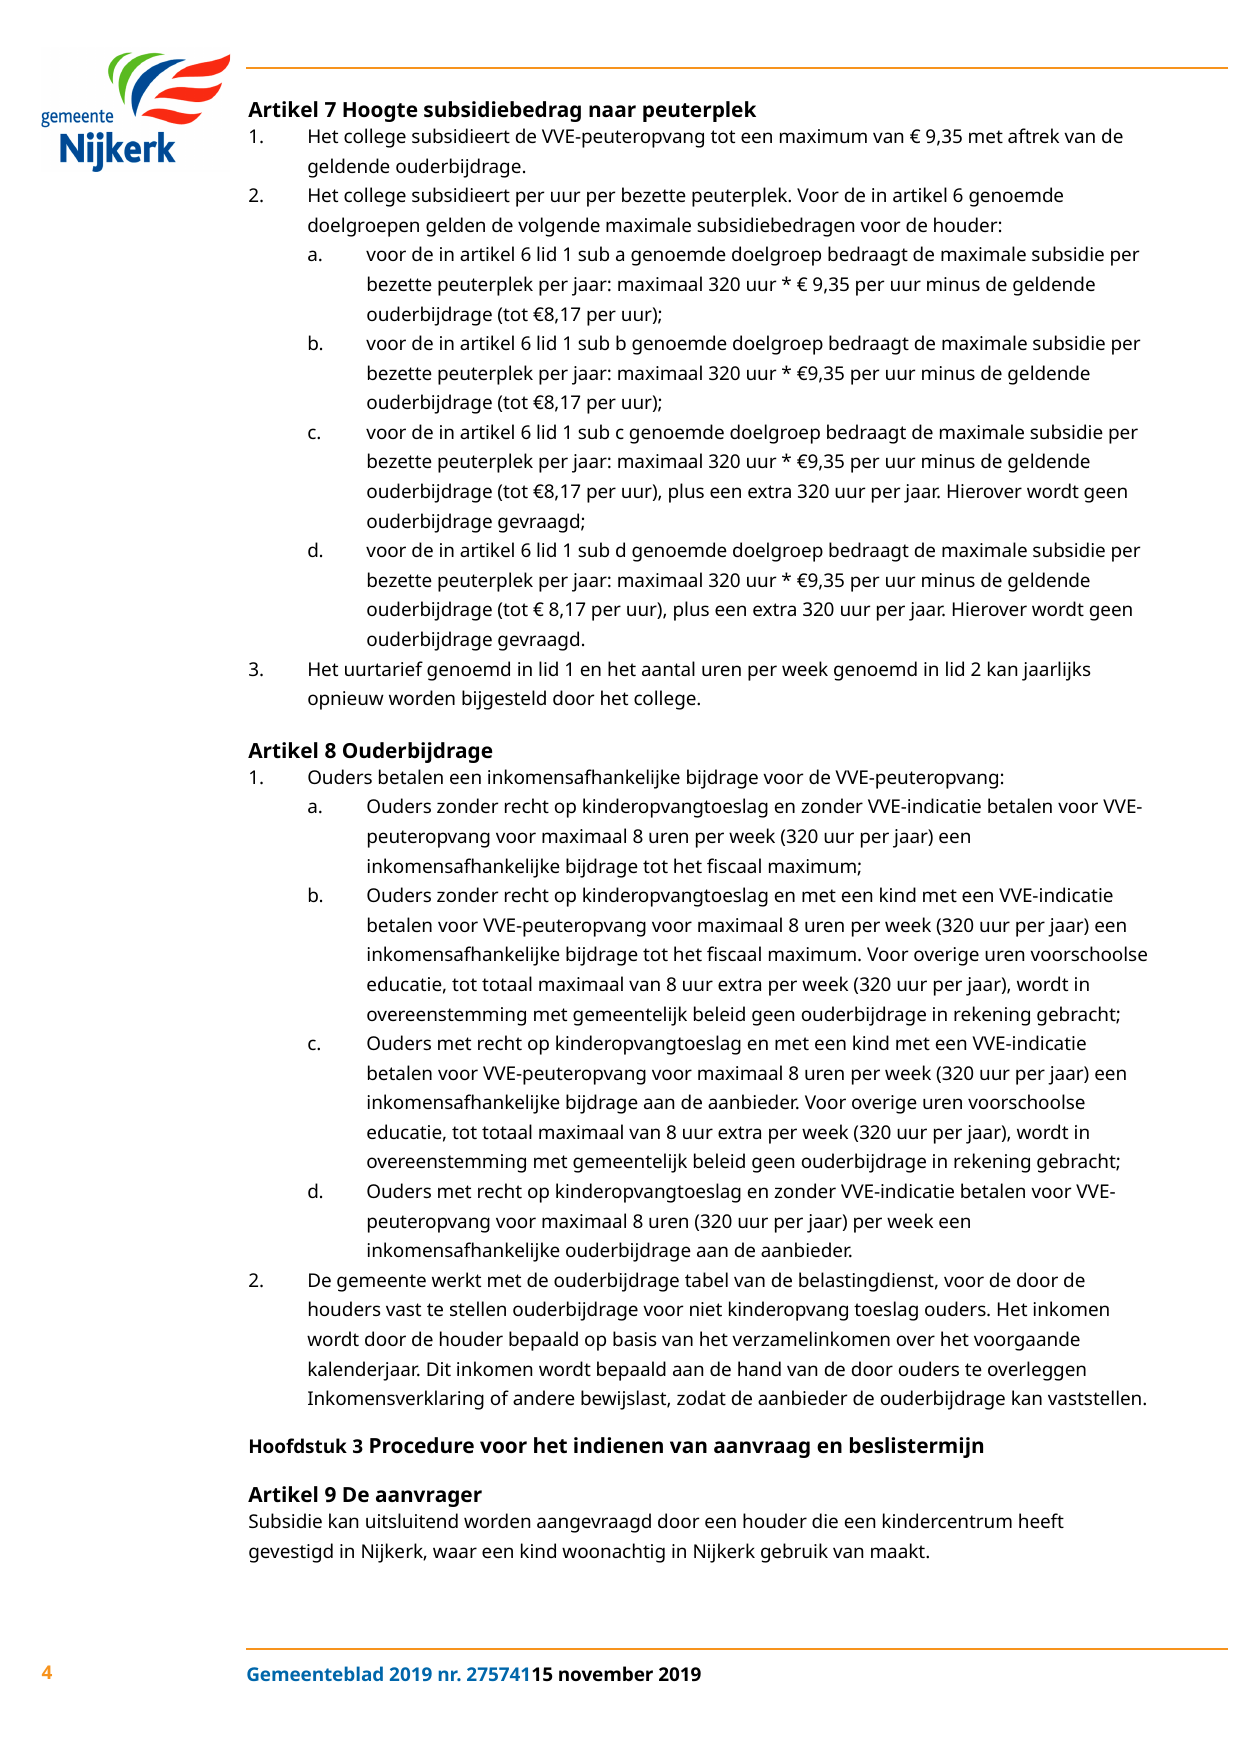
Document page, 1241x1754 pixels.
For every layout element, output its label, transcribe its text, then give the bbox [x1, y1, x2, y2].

text Artikel 8 Ouderbijdrage [248, 736, 1152, 764]
list Het college subsidieert per uur per bezette peuterplek. Voor de in artikel 6 genoemde doelgroepen gelden de volgende maximale subsidiebedragen voor de houder: [248, 182, 1152, 238]
list De gemeente werkt met de ouderbijdrage tabel van de belastingdienst, voor de door de houders vast te stellen ouderbijdrage voor niet kinderopvang toeslag ouders. Het inkomen wordt door de houder bepaald op basis van het verzamelinkomen over het voorgaande kalenderjaar. Dit inkomen wordt bepaald aan de hand van de door ouders te overleggen Inkomensverklaring of andere bewijslast, zodat de aanbieder de ouderbijdrage kan vaststellen. [248, 1267, 1152, 1411]
text Hoofdstuk 3 Procedure voor het indienen van aanvraag en beslistermijn [248, 1431, 1152, 1459]
list voor de in artikel 6 lid 1 sub b genoemde doelgroep bedraagt de maximale subsidie per bezette peuterplek per jaar: maximaal 320 uur * €9,35 per uur minus de geldende ouderbijdrage (tot €8,17 per uur); [307, 330, 1152, 415]
list Ouders met recht op kinderopvangtoeslag en met een kind met een VVE-indicatie betalen voor VVE-peuteropvang voor maximaal 8 uren per week (320 uur per jaar) een inkomensafhankelijke bijdrage aan de aanbieder. Voor overige uren voorschoolse educatie, tot totaal maximaal van 8 uur extra per week (320 uur per jaar), wordt in overeenstemming met gemeentelijk beleid geen ouderbijdrage in rekening gebracht; [307, 1030, 1152, 1174]
list voor de in artikel 6 lid 1 sub c genoemde doelgroep bedraagt de maximale subsidie per bezette peuterplek per jaar: maximaal 320 uur * €9,35 per uur minus de geldende ouderbijdrage (tot €8,17 per uur), plus een extra 320 uur per jaar. Hierover wordt geen ouderbijdrage gevraagd; [307, 419, 1152, 533]
list Ouders zonder recht op kinderopvangtoeslag en zonder VVE-indicatie betalen voor VVE- peuteropvang voor maximaal 8 uren per week (320 uur per jaar) een inkomensafhankelijke bijdrage tot het fiscaal maximum; [307, 794, 1152, 879]
list Het uurtarief genoemd in lid 1 en het aantal uren per week genoemd in lid 2 kan jaarlijks opnieuw worden bijgesteld door het college. [248, 656, 1152, 711]
list voor de in artikel 6 lid 1 sub a genoemde doelgroep bedraagt de maximale subsidie per bezette peuterplek per jaar: maximaal 320 uur * € 9,35 per uur minus de geldende ouderbijdrage (tot €8,17 per uur); [307, 242, 1152, 326]
list Ouders met recht op kinderopvangtoeslag en zonder VVE-indicatie betalen voor VVE- peuteropvang voor maximaal 8 uren (320 uur per jaar) per week een inkomensafhankelijke ouderbijdrage aan de aanbieder. [307, 1178, 1152, 1263]
list Ouders zonder recht op kinderopvangtoeslag en met een kind met een VVE-indicatie betalen voor VVE-peuteropvang voor maximaal 8 uren per week (320 uur per jaar) een inkomensafhankelijke bijdrage tot het fiscaal maximum. Voor overige uren voorschoolse educatie, tot totaal maximaal van 8 uur extra per week (320 uur per jaar), wordt in overeenstemming met gemeentelijk beleid geen ouderbijdrage in rekening gebracht; [307, 882, 1152, 1027]
text Subsidie kan uitsluitend worden aangevraagd door een houder die een kindercentrum heeft gevestigd in Nijkerk, waar een kind woonachtig in Nijkerk gebruik van maakt. [248, 1509, 1152, 1564]
list Ouders betalen een inkomensafhankelijke bijdrage voor de VVE-peuteropvang: [248, 764, 1152, 790]
text Artikel 9 De aanvrager [248, 1480, 1152, 1509]
list Het college subsidieert de VVE-peuteropvang tot een maximum van € 9,35 met aftrek van de geldende ouderbijdrage. [248, 123, 1152, 178]
picture [41, 47, 231, 172]
text Artikel 7 Hoogte subsidiebedrag naar peuterplek [248, 95, 1152, 123]
list voor de in artikel 6 lid 1 sub d genoemde doelgroep bedraagt de maximale subsidie per bezette peuterplek per jaar: maximaal 320 uur * €9,35 per uur minus de geldende ouderbijdrage (tot € 8,17 per uur), plus een extra 320 uur per jaar. Hierover wordt geen ouderbijdrage gevraagd. [307, 537, 1152, 652]
